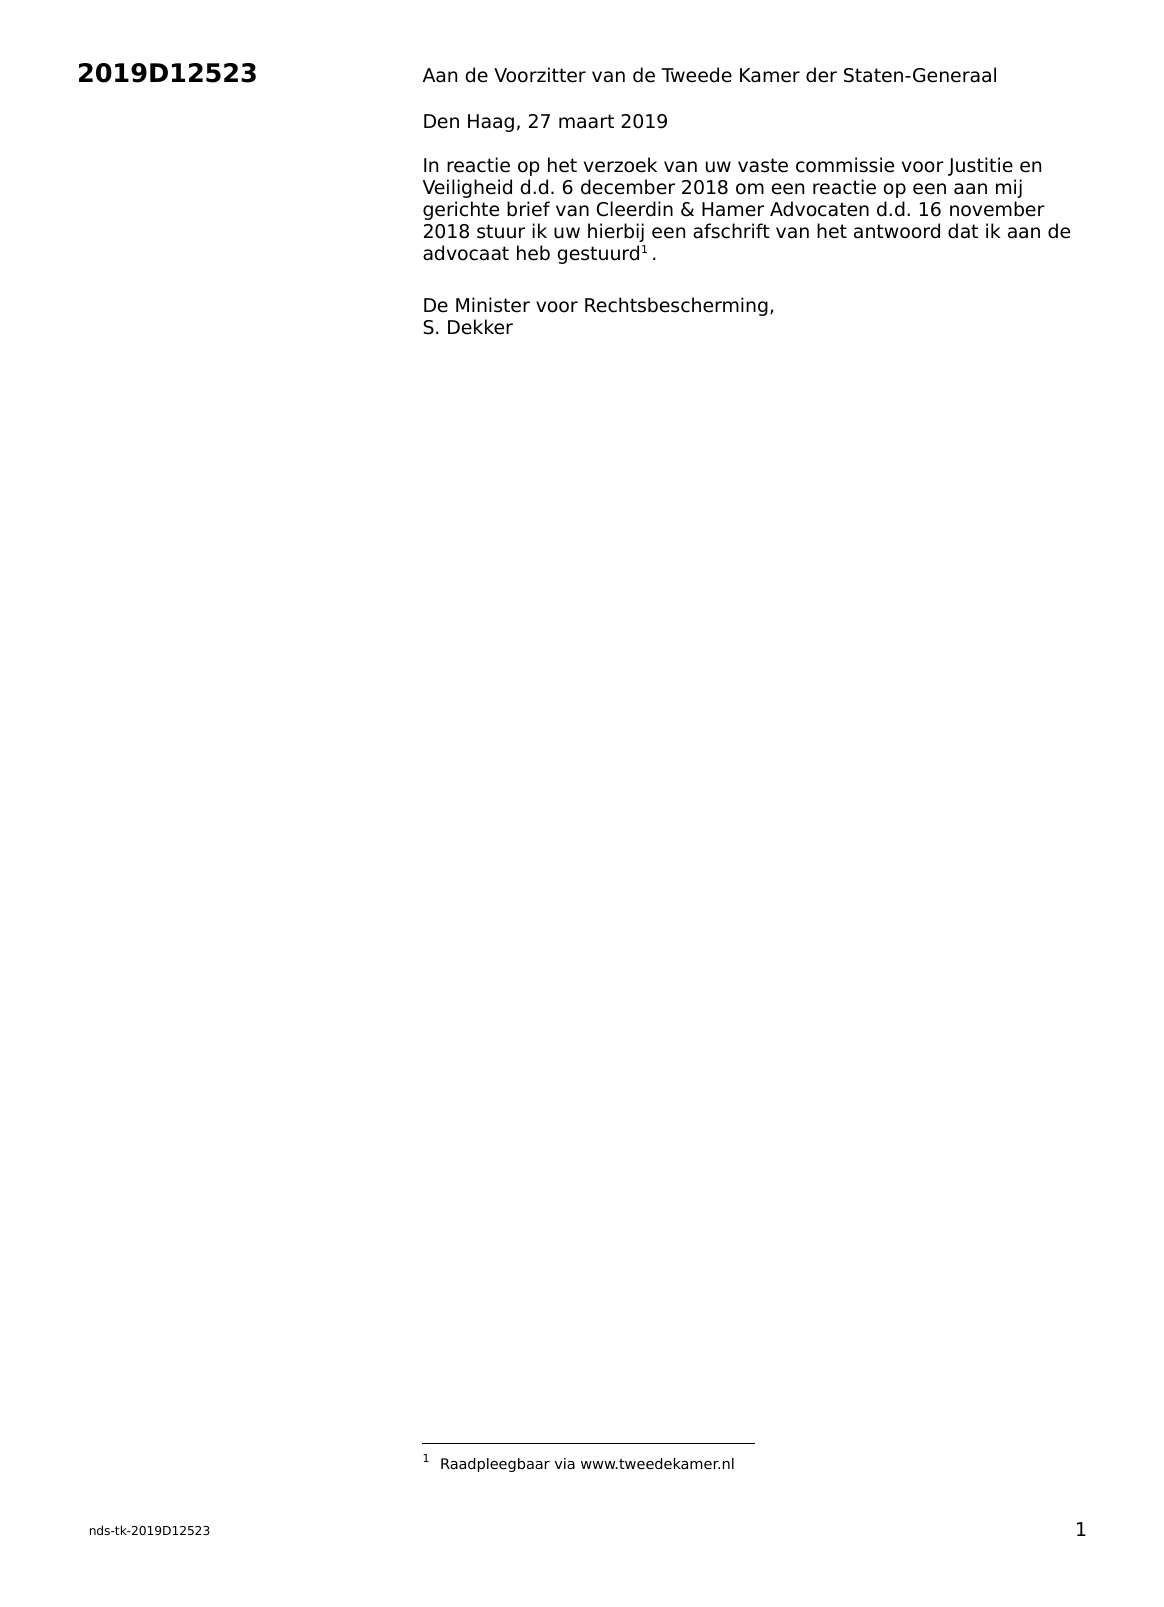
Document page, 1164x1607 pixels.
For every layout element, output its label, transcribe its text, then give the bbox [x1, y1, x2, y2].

text Den Haag, 27 maart 2019 [422, 111, 1087, 133]
text In reactie op het verzoek van uw vaste commissie voor Justitie en Veiligheid d.d. 6 december 2018 om een reactie op een aan mij gerichte brief van Cleerdin & Hamer Advocaten d.d. 16 november 2018 stuur ik uw hierbij een afschrift van het antwoord dat ik aan de advocaat heb gestuurd. [422, 155, 1087, 265]
text Raadpleegbaar via www.tweedekamer.nl [422, 1452, 1087, 1474]
text 2019D12523 Aan de Voorzitter van de Tweede Kamer der Staten-Generaal [77, 59, 1087, 89]
text nds-tk-2019D12523 [88, 1524, 323, 1538]
text De Minister voor Rechtsbescherming, S. Dekker [422, 295, 1087, 339]
